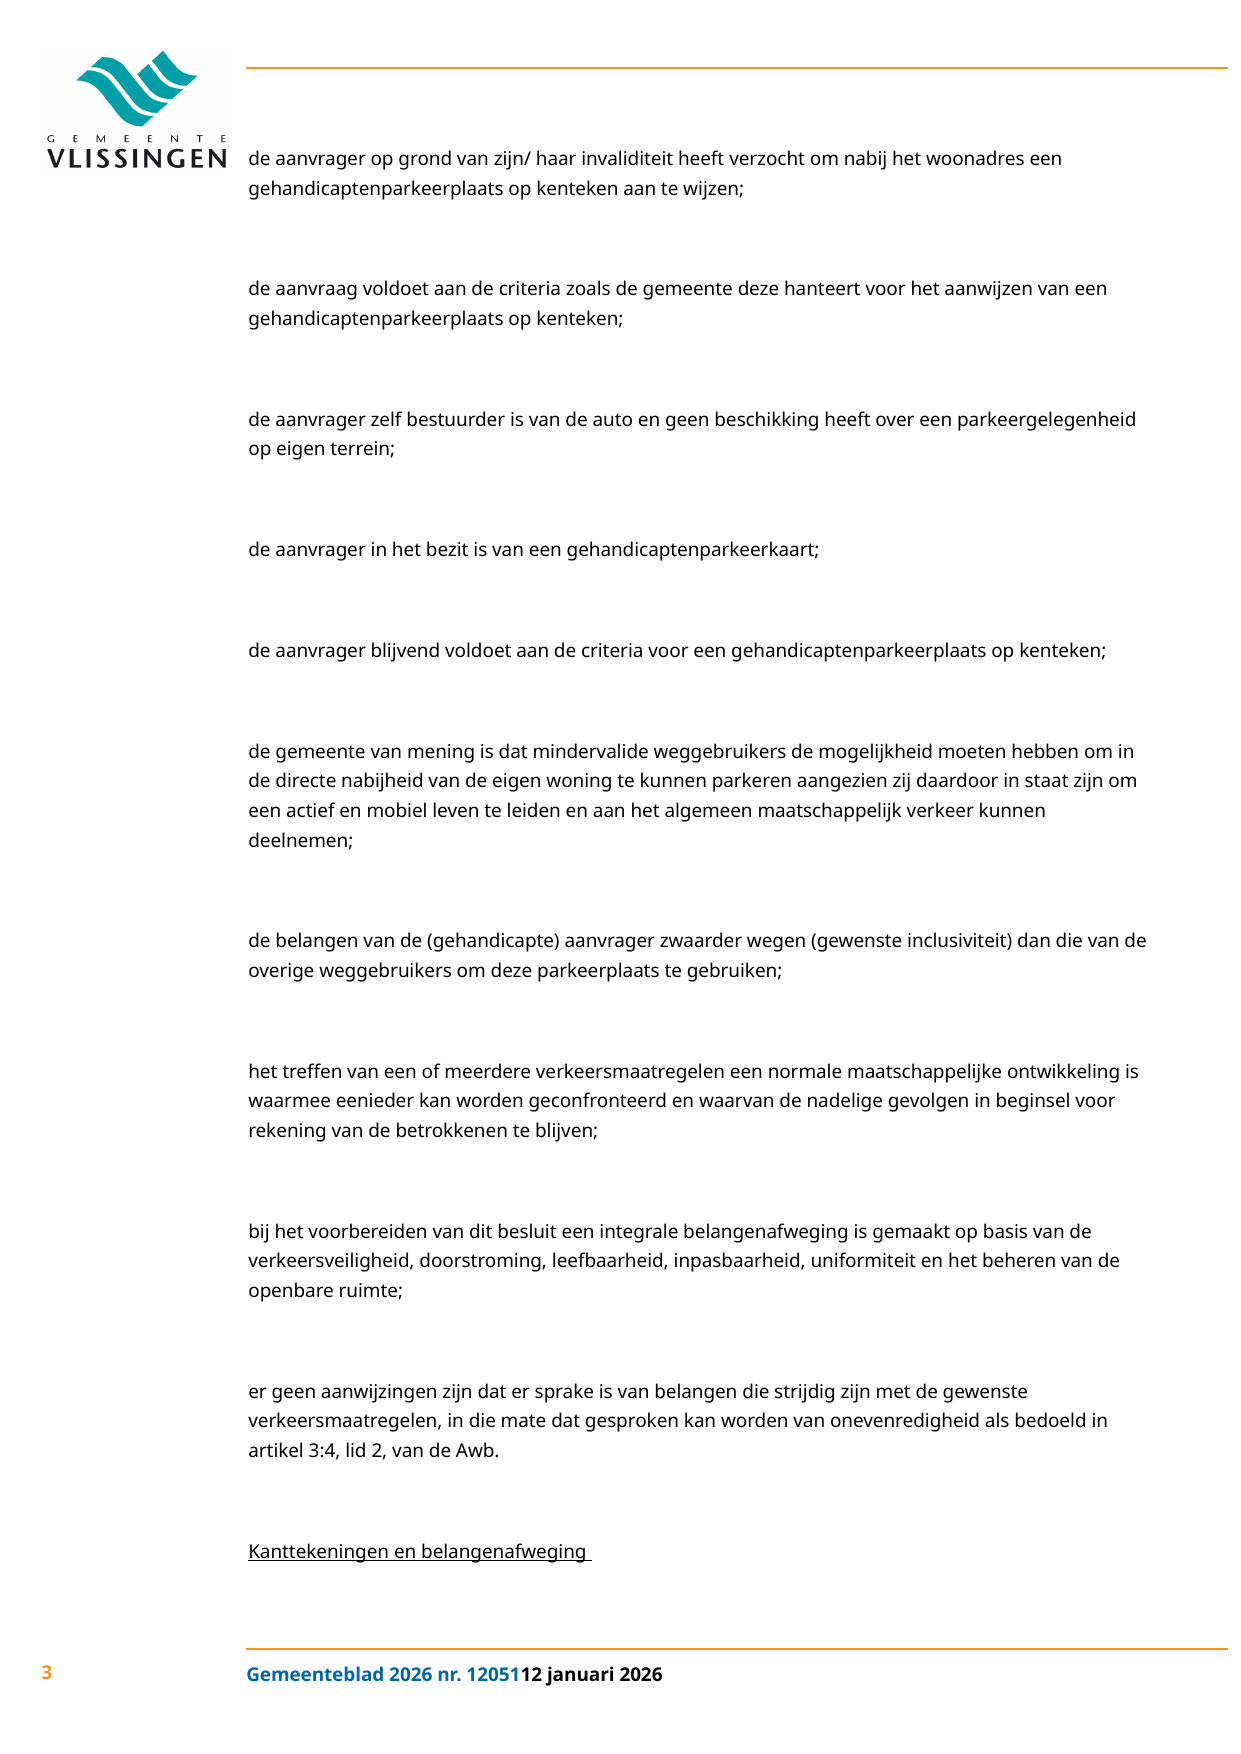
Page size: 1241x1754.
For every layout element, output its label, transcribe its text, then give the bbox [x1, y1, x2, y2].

text de belangen van de (gehandicapte) aanvrager zwaarder wegen (gewenste inclusiviteit) dan die van de overige weggebruikers om deze parkeerplaats te gebruiken; [248, 928, 1152, 983]
text de aanvrager in het bezit is van een gehandicaptenparkeerkaart; [248, 536, 1152, 562]
text het treffen van een of meerdere verkeersmaatregelen een normale maatschappelijke ontwikkeling is waarmee eenieder kan worden geconfronteerd en waarvan de nadelige gevolgen in beginsel voor rekening van de betrokkenen te blijven; [248, 1058, 1152, 1143]
text de aanvrager blijvend voldoet aan de criteria voor een gehandicaptenparkeerplaats op kenteken; [248, 637, 1152, 663]
text bij het voorbereiden van dit besluit een integrale belangenafweging is gemaakt op basis van de verkeersveiligheid, doorstroming, leefbaarheid, inpasbaarheid, uniformiteit en het beheren van de openbare ruimte; [248, 1218, 1152, 1303]
text de aanvrager zelf bestuurder is van de auto en geen beschikking heeft over een parkeergelegenheid op eigen terrein; [248, 406, 1152, 461]
text de gemeente van mening is dat mindervalide weggebruikers de mogelijkheid moeten hebben om in de directe nabijheid van de eigen woning te kunnen parkeren aangezien zij daardoor in staat zijn om een actief en mobiel leven te leiden en aan het algemeen maatschappelijk verkeer kunnen deelnemen; [248, 738, 1152, 853]
picture [41, 47, 231, 172]
text de aanvrager op grond van zijn/ haar invaliditeit heeft verzocht om nabij het woonadres een gehandicaptenparkeerplaats op kenteken aan te wijzen; [248, 145, 1152, 201]
text er geen aanwijzingen zijn dat er sprake is van belangen die strijdig zijn met de gewenste verkeersmaatregelen, in die mate dat gesproken kan worden van onevenredigheid als bedoeld in artikel 3:4, lid 2, van de Awb. [248, 1378, 1152, 1463]
text de aanvraag voldoet aan de criteria zoals de gemeente deze hanteert voor het aanwijzen van een gehandicaptenparkeerplaats op kenteken; [248, 276, 1152, 331]
text Kanttekeningen en belangenafweging [248, 1538, 1152, 1564]
